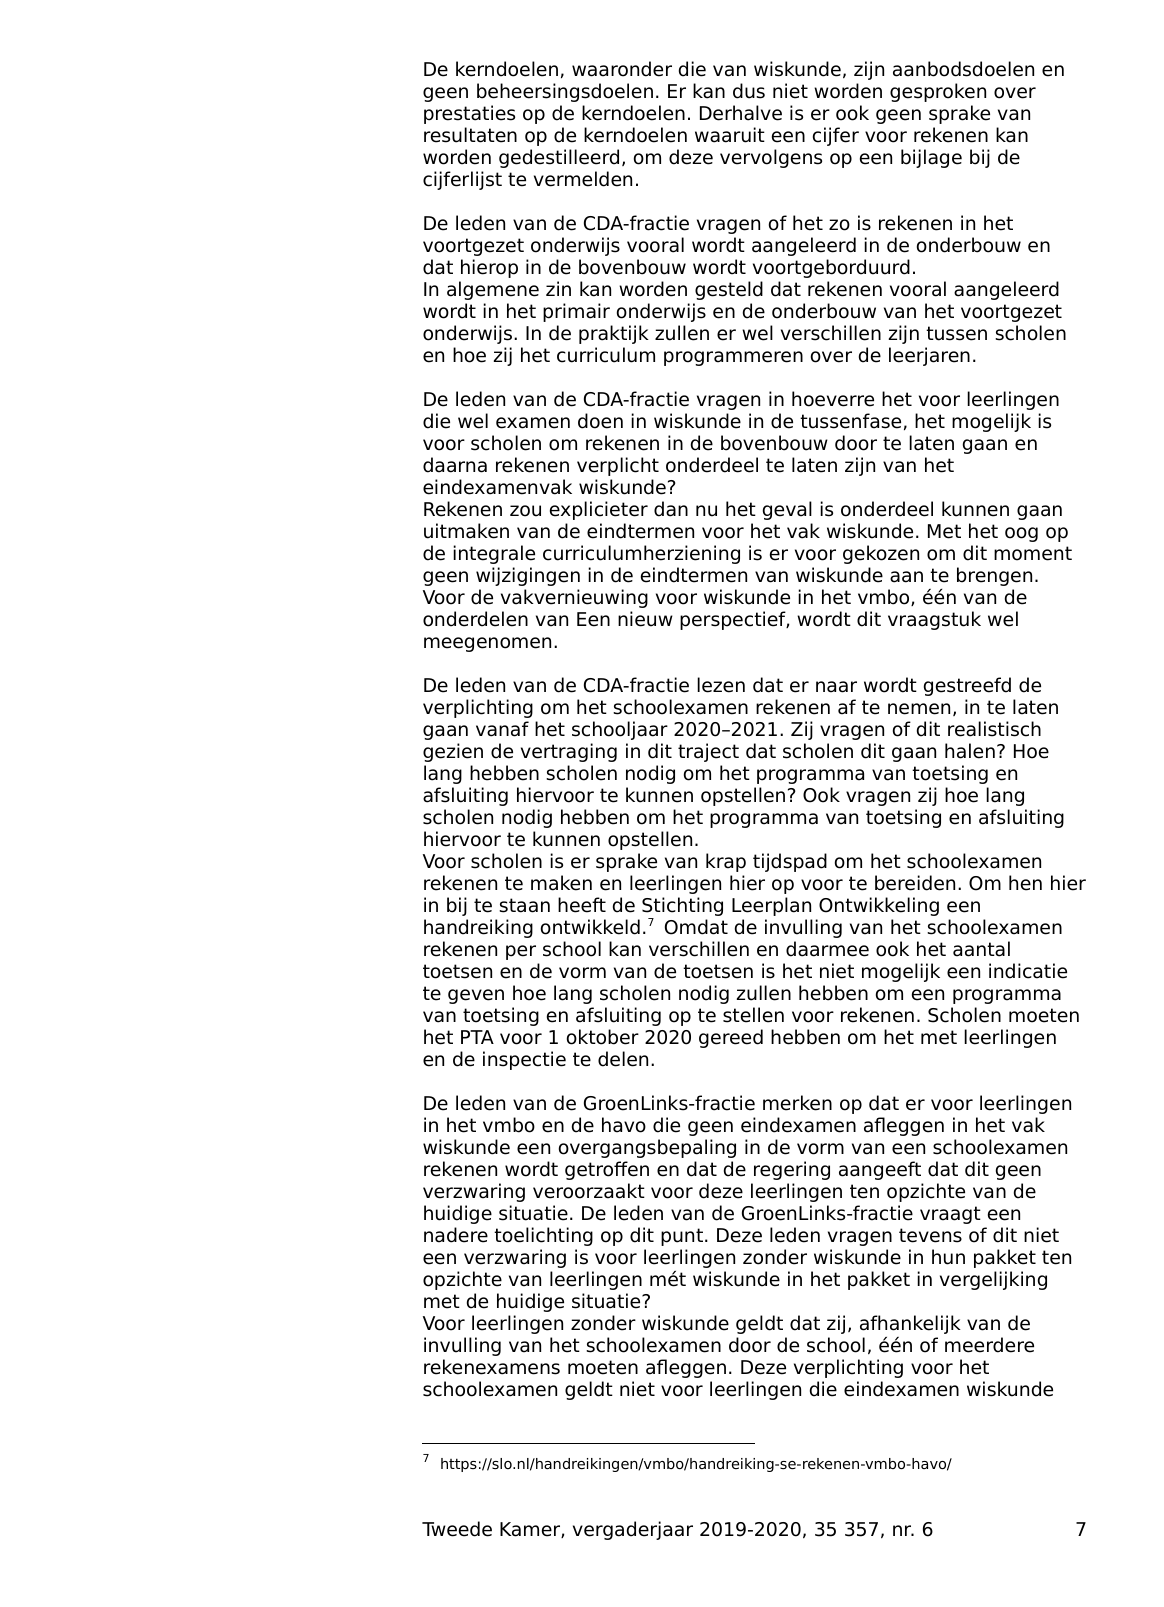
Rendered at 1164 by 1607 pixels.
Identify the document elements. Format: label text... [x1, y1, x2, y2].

text Rekenen zou explicieter dan nu het geval is onderdeel kunnen gaan uitmaken van de eindtermen voor het vak wiskunde. Met het oog op de integrale curriculumherziening is er voor gekozen om dit moment geen wijzigingen in de eindtermen van wiskunde aan te brengen. Voor de vakvernieuwing voor wiskunde in het vmbo, één van de onderdelen van Een nieuw perspectief, wordt dit vraagstuk wel meegenomen. [422, 499, 1087, 653]
text De leden van de CDA-fractie vragen of het zo is rekenen in het voortgezet onderwijs vooral wordt aangeleerd in de onderbouw en dat hierop in de bovenbouw wordt voortgeborduurd. [422, 213, 1087, 279]
text De leden van de CDA-fractie lezen dat er naar wordt gestreefd de verplichting om het schoolexamen rekenen af te nemen, in te laten gaan vanaf het schooljaar 2020–2021. Zij vragen of dit realistisch gezien de vertraging in dit traject dat scholen dit gaan halen? Hoe lang hebben scholen nodig om het programma van toetsing en afsluiting hiervoor te kunnen opstellen? Ook vragen zij hoe lang scholen nodig hebben om het programma van toetsing en afsluiting hiervoor te kunnen opstellen. [422, 675, 1087, 851]
text Voor scholen is er sprake van krap tijdspad om het schoolexamen rekenen te maken en leerlingen hier op voor te bereiden. Om hen hier in bij te staan heeft de Stichting Leerplan Ontwikkeling een handreiking ontwikkeld. Omdat de invulling van het schoolexamen rekenen per school kan verschillen en daarmee ook het aantal toetsen en de vorm van de toetsen is het niet mogelijk een indicatie te geven hoe lang scholen nodig zullen hebben om een programma van toetsing en afsluiting op te stellen voor rekenen. Scholen moeten het PTA voor 1 oktober 2020 gereed hebben om het met leerlingen en de inspectie te delen. [422, 851, 1087, 1071]
text Voor leerlingen zonder wiskunde geldt dat zij, afhankelijk van de invulling van het schoolexamen door de school, één of meerdere rekenexamens moeten afleggen. Deze verplichting voor het schoolexamen geldt niet voor leerlingen die eindexamen wiskunde [422, 1313, 1087, 1401]
text https://slo.nl/handreikingen/vmbo/handreiking-se-rekenen-vmbo-havo/ [422, 1452, 1087, 1474]
text De kerndoelen, waaronder die van wiskunde, zijn aanbodsdoelen en geen beheersingsdoelen. Er kan dus niet worden gesproken over prestaties op de kerndoelen. Derhalve is er ook geen sprake van resultaten op de kerndoelen waaruit een cijfer voor rekenen kan worden gedestilleerd, om deze vervolgens op een bijlage bij de cijferlijst te vermelden. [422, 59, 1087, 191]
text In algemene zin kan worden gesteld dat rekenen vooral aangeleerd wordt in het primair onderwijs en de onderbouw van het voortgezet onderwijs. In de praktijk zullen er wel verschillen zijn tussen scholen en hoe zij het curriculum programmeren over de leerjaren. [422, 279, 1087, 367]
text De leden van de GroenLinks-fractie merken op dat er voor leerlingen in het vmbo en de havo die geen eindexamen afleggen in het vak wiskunde een overgangsbepaling in de vorm van een schoolexamen rekenen wordt getroffen en dat de regering aangeeft dat dit geen verzwaring veroorzaakt voor deze leerlingen ten opzichte van de huidige situatie. De leden van de GroenLinks-fractie vraagt een nadere toelichting op dit punt. Deze leden vragen tevens of dit niet een verzwaring is voor leerlingen zonder wiskunde in hun pakket ten opzichte van leerlingen mét wiskunde in het pakket in vergelijking met de huidige situatie? [422, 1093, 1087, 1313]
text De leden van de CDA-fractie vragen in hoeverre het voor leerlingen die wel examen doen in wiskunde in de tussenfase, het mogelijk is voor scholen om rekenen in de bovenbouw door te laten gaan en daarna rekenen verplicht onderdeel te laten zijn van het eindexamenvak wiskunde? [422, 389, 1087, 499]
